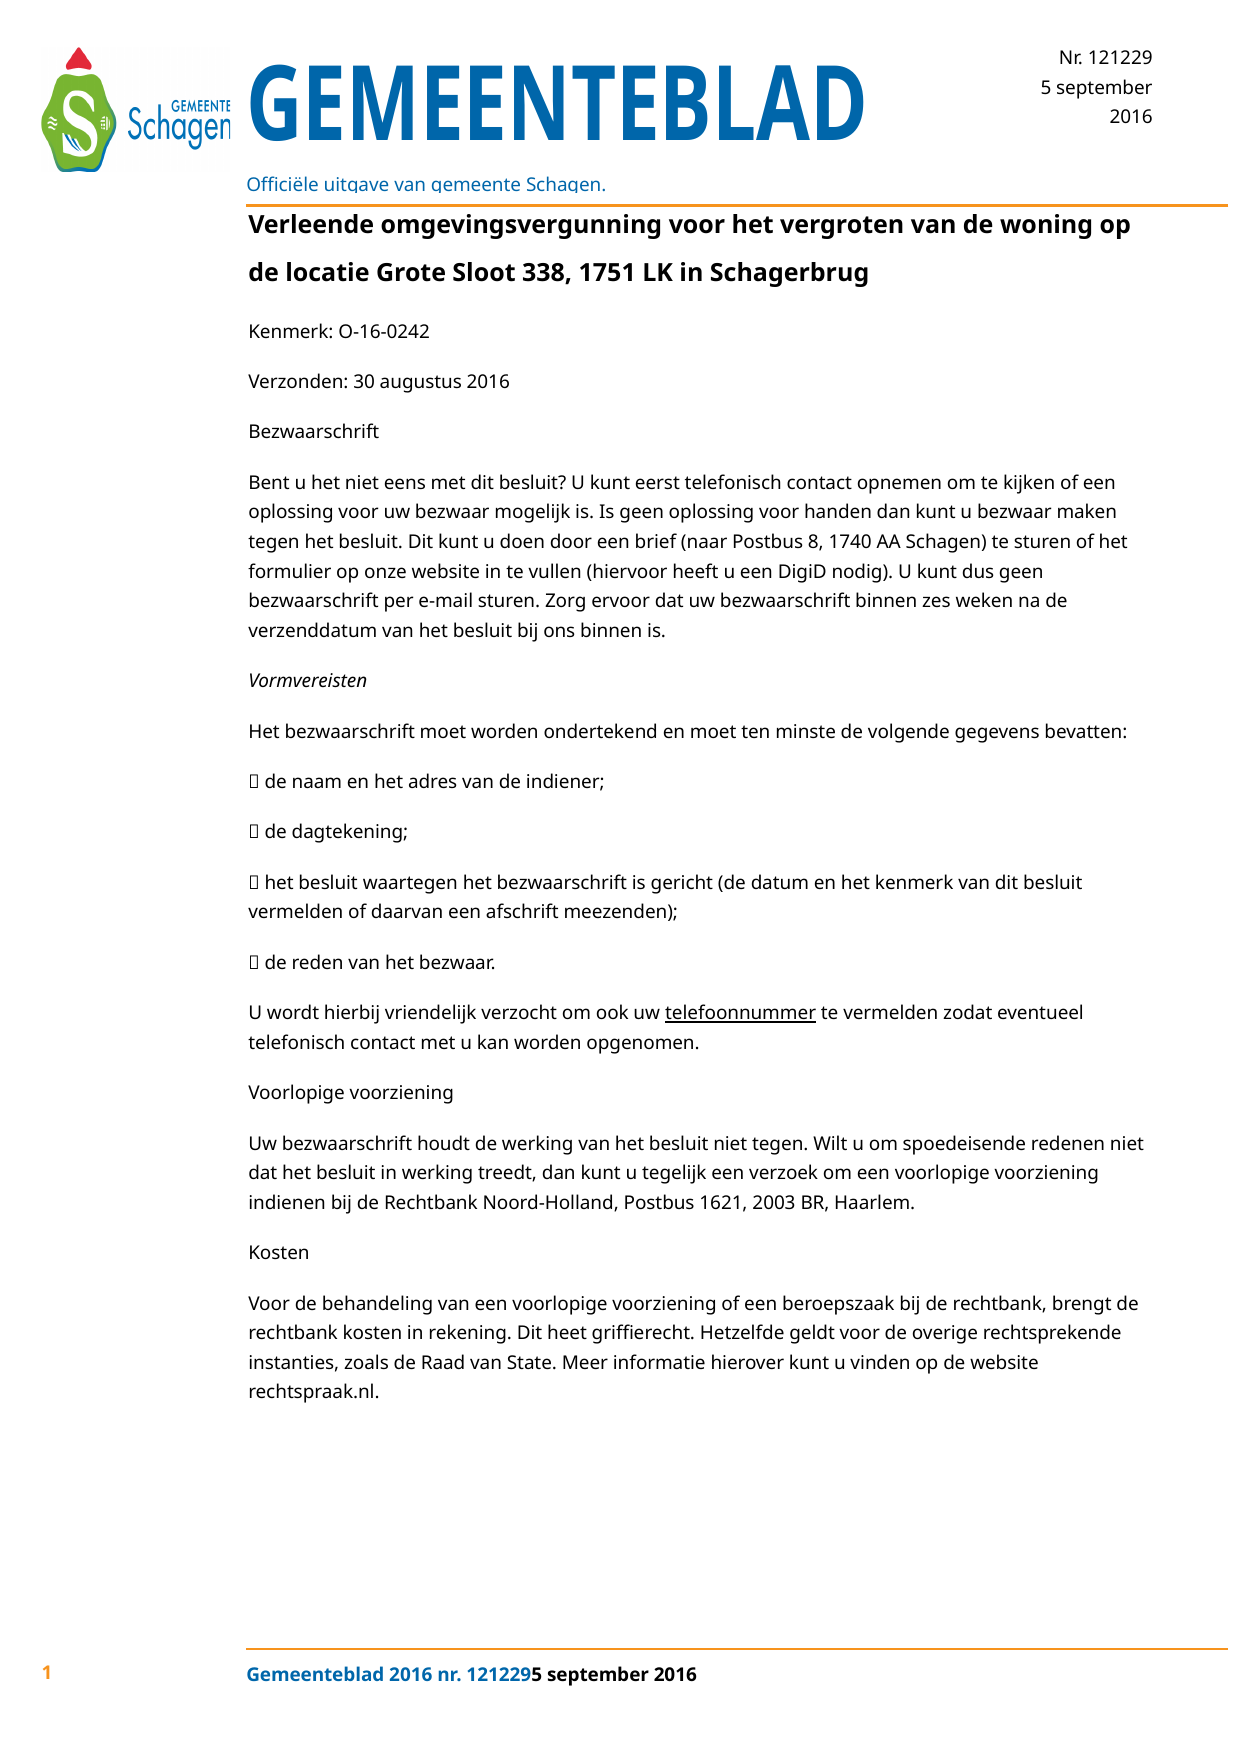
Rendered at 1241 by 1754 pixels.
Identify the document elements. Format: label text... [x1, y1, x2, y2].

picture [41, 47, 231, 172]
text Bezwaarschrift [248, 419, 1152, 444]
text Verleende omgevingsvergunning voor het vergroten van de woning op de locatie Grote Sloot 338, 1751 LK in Schagerbrug [248, 207, 1152, 288]
text Kosten [248, 1239, 1152, 1265]
text  de reden van het bezwaar. [248, 949, 1152, 975]
text Het bezwaarschrift moet worden ondertekend en moet ten minste de volgende gegevens bevatten: [248, 718, 1152, 744]
text  de dagtekening; [248, 819, 1152, 844]
text Bent u het niet eens met dit besluit? U kunt eerst telefonisch contact opnemen om te kijken of een oplossing voor uw bezwaar mogelijk is. Is geen oplossing voor handen dan kunt u bezwaar maken tegen het besluit. Dit kunt u doen door een brief (naar Postbus 8, 1740 AA Schagen) te sturen of het formulier op onze website in te vullen (hiervoor heeft u een DigiD nodig). U kunt dus geen bezwaarschrift per e-mail sturen. Zorg ervoor dat uw bezwaarschrift binnen zes weken na de verzenddatum van het besluit bij ons binnen is. [248, 469, 1152, 643]
text  de naam en het adres van de indiener; [248, 768, 1152, 794]
text Verzonden: 30 augustus 2016 [248, 368, 1152, 394]
text Voorlopige voorziening [248, 1079, 1152, 1105]
text Voor de behandeling van een voorlopige voorziening of een beroepszaak bij de rechtbank, brengt de rechtbank kosten in rekening. Dit heet griffierecht. Hetzelfde geldt voor de overige rechtsprekende instanties, zoals de Raad van State. Meer informatie hierover kunt u vinden op de website rechtspraak.nl. [248, 1290, 1152, 1404]
text Uw bezwaarschrift houdt de werking van het besluit niet tegen. Wilt u om spoedeisende redenen niet dat het besluit in werking treedt, dan kunt u tegelijk een verzoek om een voorlopige voorziening indienen bij de Rechtbank Noord-Holland, Postbus 1621, 2003 BR, Haarlem. [248, 1130, 1152, 1215]
text  het besluit waartegen het bezwaarschrift is gericht (de datum en het kenmerk van dit besluit vermelden of daarvan een afschrift meezenden); [248, 869, 1152, 924]
text Vormvereisten [248, 667, 1152, 693]
text U wordt hierbij vriendelijk verzocht om ook uw telefoonnummer te vermelden zodat eventueel telefonisch contact met u kan worden opgenomen. [248, 999, 1152, 1055]
text Kenmerk: O-16-0242 [248, 318, 1152, 344]
